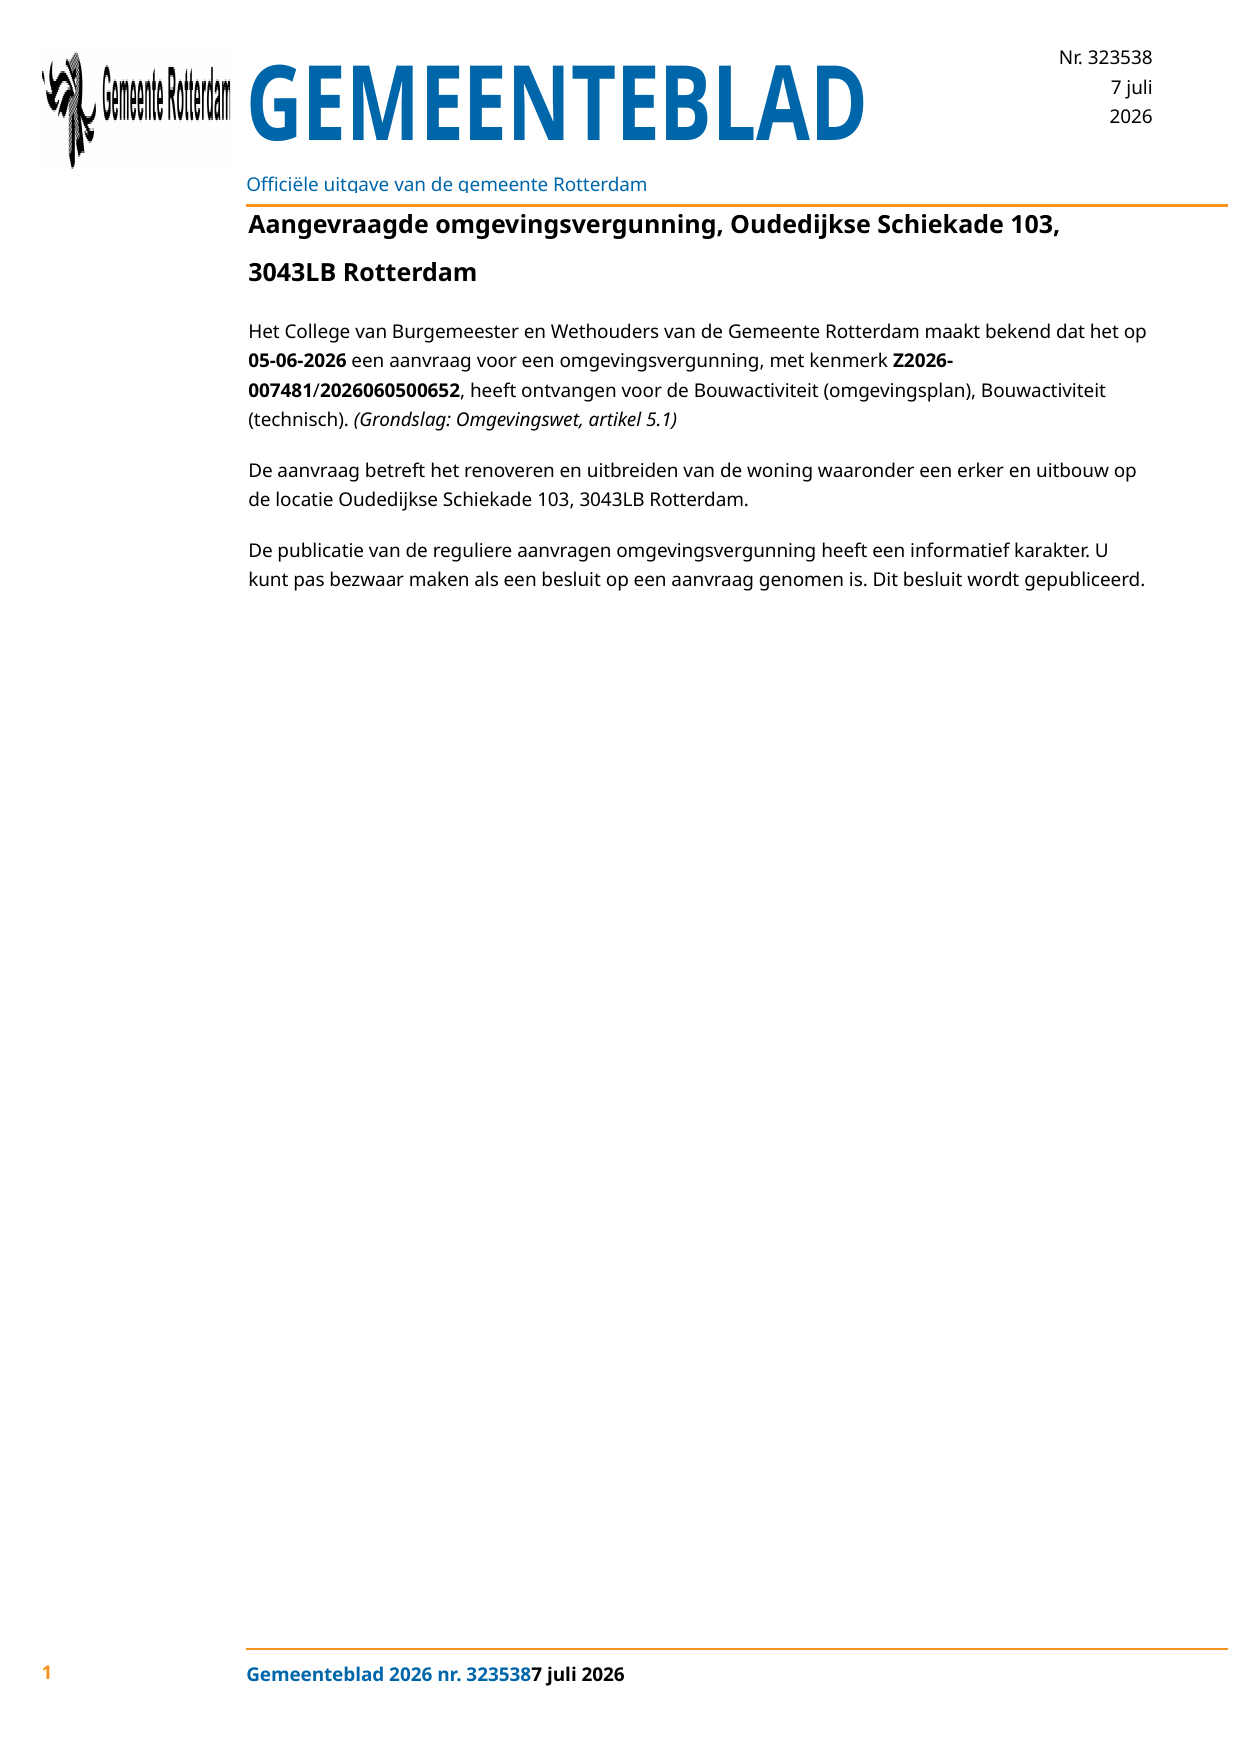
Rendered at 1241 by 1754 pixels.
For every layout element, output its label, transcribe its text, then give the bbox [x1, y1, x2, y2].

text Het College van Burgemeester en Wethouders van de Gemeente Rotterdam maakt bekend dat het op 05-06-2026 een aanvraag voor een omgevingsvergunning, met kenmerk Z2026-007481/2026060500652, heeft ontvangen voor de Bouwactiviteit (omgevingsplan), Bouwactiviteit (technisch). (Grondslag: Omgevingswet, artikel 5.1) [248, 318, 1152, 432]
text De publicatie van de reguliere aanvragen omgevingsvergunning heeft een informatief karakter. U kunt pas bezwaar maken als een besluit op een aanvraag genomen is. Dit besluit wordt gepubliceerd. [248, 537, 1152, 592]
picture [41, 47, 231, 172]
text De aanvraag betreft het renoveren en uitbreiden van de woning waaronder een erker en uitbouw op de locatie Oudedijkse Schiekade 103, 3043LB Rotterdam. [248, 457, 1152, 512]
text Aangevraagde omgevingsvergunning, Oudedijkse Schiekade 103, 3043LB Rotterdam [248, 207, 1152, 288]
